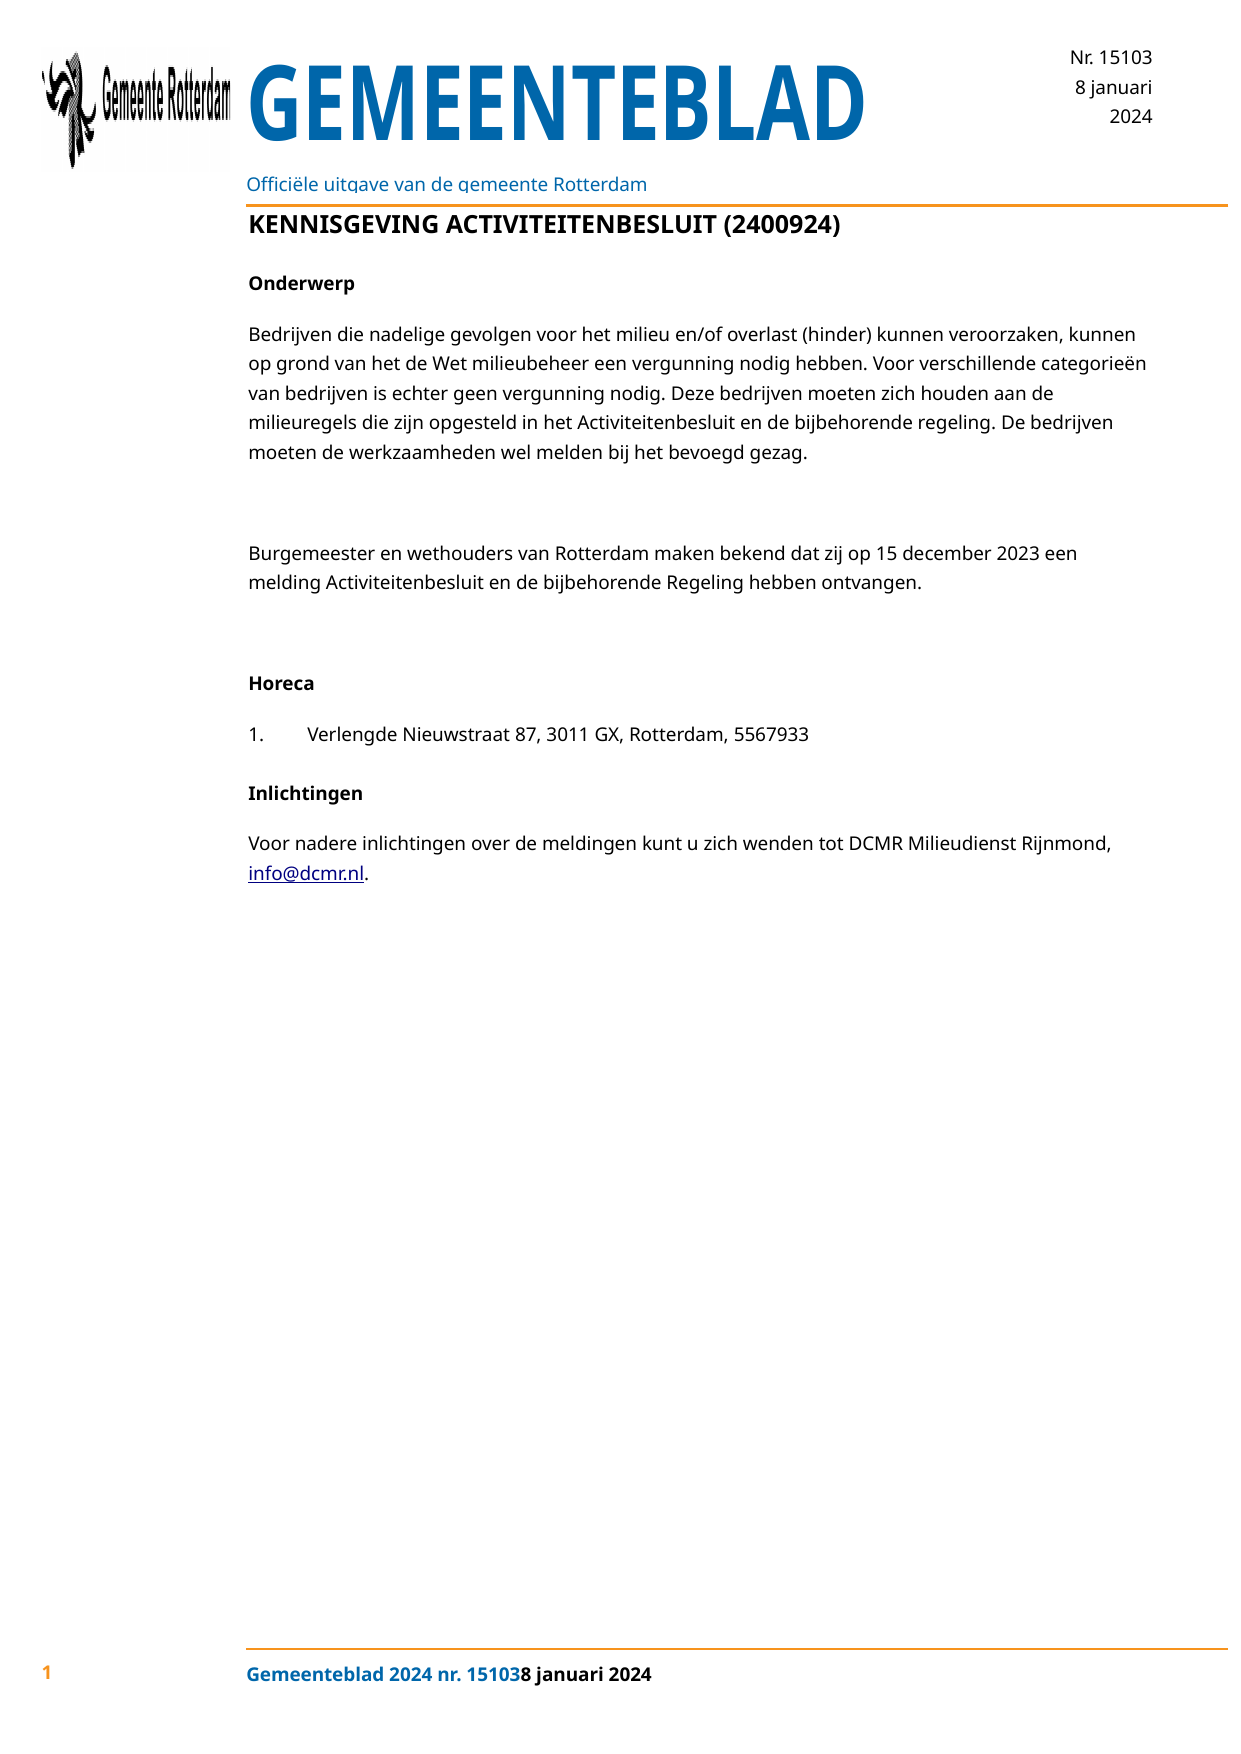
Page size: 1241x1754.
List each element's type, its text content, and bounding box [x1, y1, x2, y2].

text Onderwerp [248, 270, 1152, 296]
picture [41, 47, 231, 172]
text Horeca [248, 670, 1152, 696]
list Verlengde Nieuwstraat 87, 3011 GX, Rotterdam, 5567933 [248, 721, 1152, 746]
text KENNISGEVING ACTIVITEITENBESLUIT (2400924) [248, 207, 1152, 241]
text Inlichtingen [248, 780, 1152, 806]
text Bedrijven die nadelige gevolgen voor het milieu en/of overlast (hinder) kunnen veroorzaken, kunnen op grond van het de Wet milieubeheer een vergunning nodig hebben. Voor verschillende categorieën van bedrijven is echter geen vergunning nodig. Deze bedrijven moeten zich houden aan de milieuregels die zijn opgesteld in het Activiteitenbesluit en de bijbehorende regeling. De bedrijven moeten de werkzaamheden wel melden bij het bevoegd gezag. [248, 321, 1152, 465]
text Voor nadere inlichtingen over de meldingen kunt u zich wenden tot DCMR Milieudienst Rijnmond, info@dcmr.nl. [248, 830, 1152, 886]
text Burgemeester en wethouders van Rotterdam maken bekend dat zij op 15 december 2023 een melding Activiteitenbesluit en de bijbehorende Regeling hebben ontvangen. [248, 540, 1152, 595]
